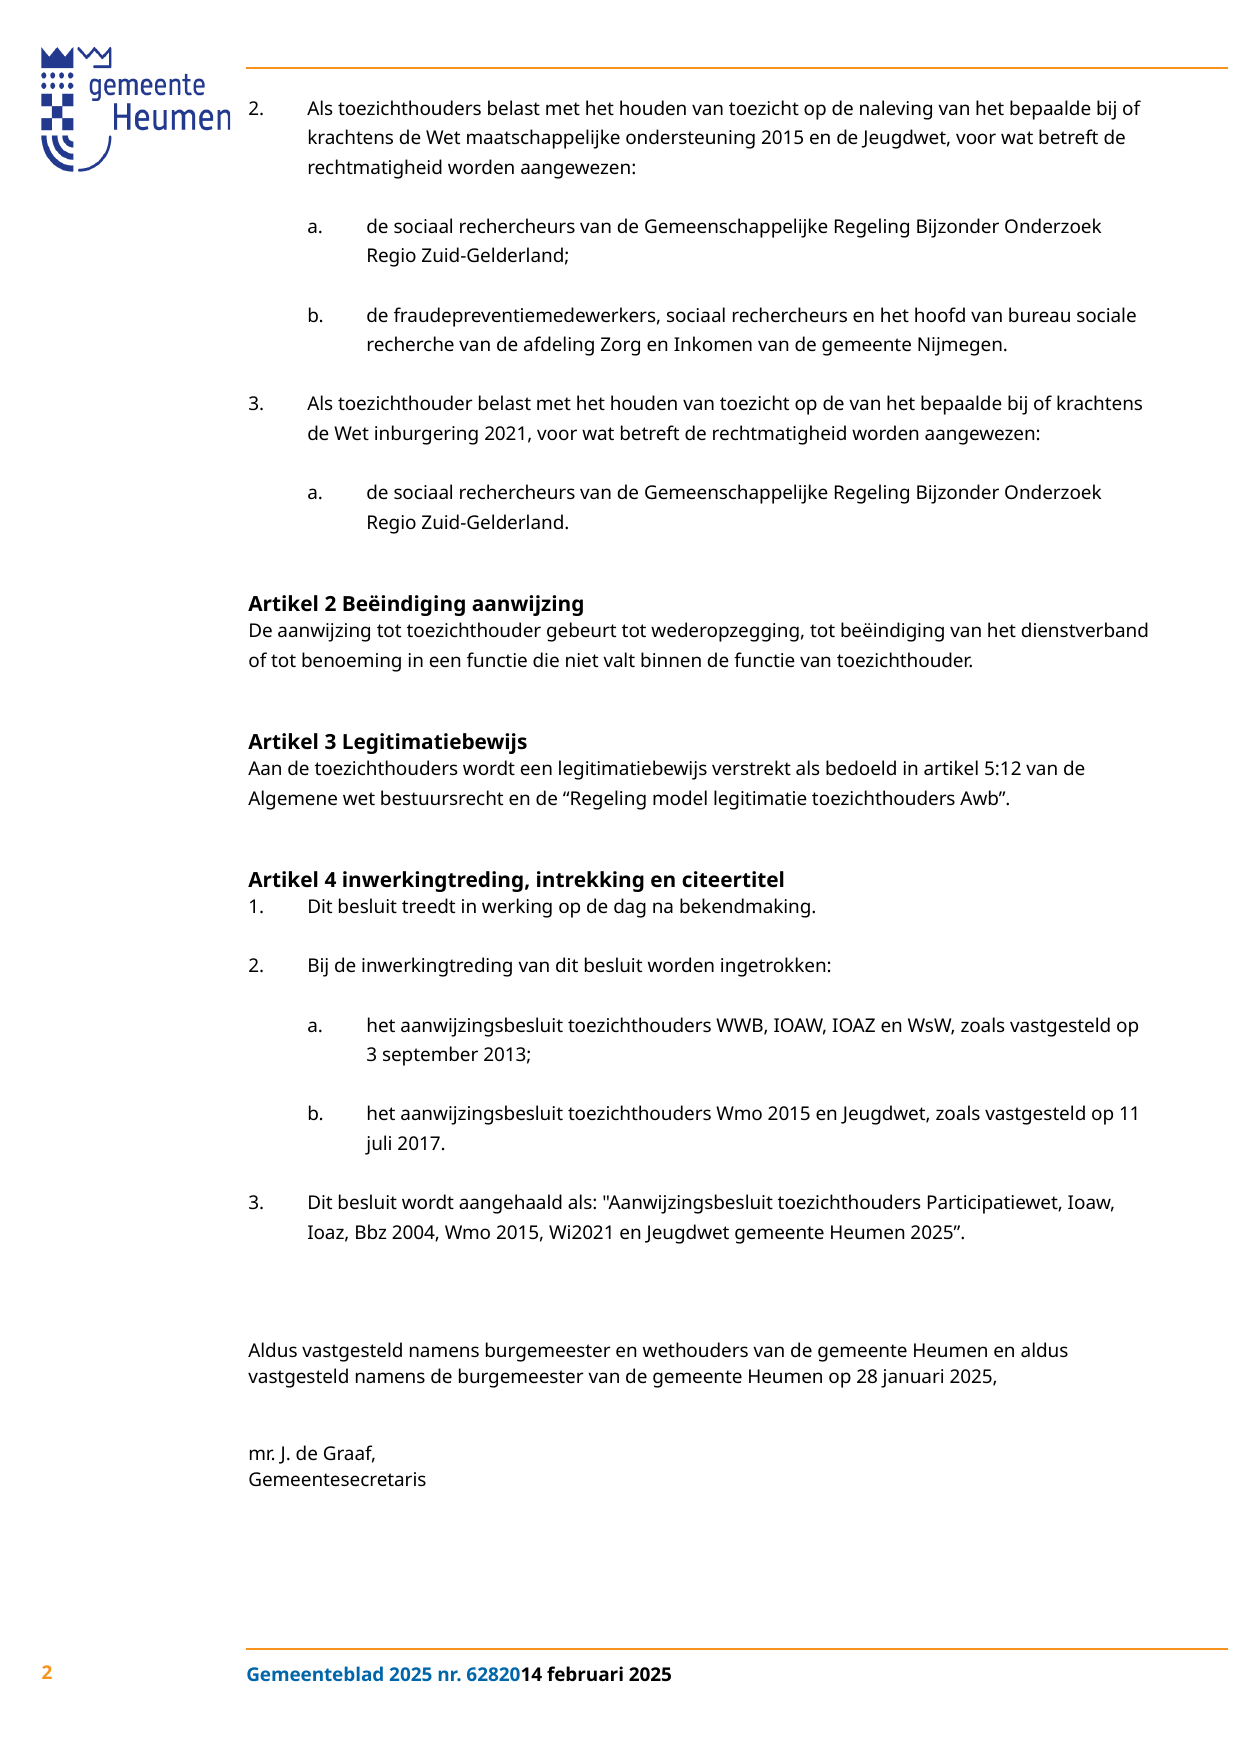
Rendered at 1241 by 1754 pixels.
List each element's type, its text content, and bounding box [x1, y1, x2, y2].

text Artikel 2 Beëindiging aanwijzing [248, 589, 1152, 617]
picture [41, 47, 231, 172]
text mr. J. de Graaf, [248, 1440, 1152, 1466]
list de sociaal rechercheurs van de Gemeenschappelijke Regeling Bijzonder Onderzoek Regio Zuid-Gelderland. [307, 479, 1152, 535]
list Als toezichthouder belast met het houden van toezicht op de van het bepaalde bij of krachtens de Wet inburgering 2021, voor wat betreft de rechtmatigheid worden aangewezen: [248, 391, 1152, 446]
list Bij de inwerkingtreding van dit besluit worden ingetrokken: [248, 953, 1152, 978]
text Artikel 4 inwerkingtreding, intrekking en citeertitel [248, 865, 1152, 893]
text Aldus vastgesteld namens burgemeester en wethouders van de gemeente Heumen en aldus vastgesteld namens de burgemeester van de gemeente Heumen op 28 januari 2025, [248, 1337, 1152, 1389]
text Gemeentesecretaris [248, 1466, 1152, 1492]
text Artikel 3 Legitimatiebewijs [248, 727, 1152, 755]
list Als toezichthouders belast met het houden van toezicht op de naleving van het bepaalde bij of krachtens de Wet maatschappelijke ondersteuning 2015 en de Jeugdwet, voor wat betreft de rechtmatigheid worden aangewezen: [248, 95, 1152, 180]
list de sociaal rechercheurs van de Gemeenschappelijke Regeling Bijzonder Onderzoek Regio Zuid-Gelderland; [307, 213, 1152, 268]
text Aan de toezichthouders wordt een legitimatiebewijs verstrekt als bedoeld in artikel 5:12 van de Algemene wet bestuursrecht en de “Regeling model legitimatie toezichthouders Awb”. [248, 755, 1152, 811]
list de fraudepreventiemedewerkers, sociaal rechercheurs en het hoofd van bureau sociale recherche van de afdeling Zorg en Inkomen van de gemeente Nijmegen. [307, 302, 1152, 357]
list Dit besluit treedt in werking op de dag na bekendmaking. [248, 893, 1152, 919]
list het aanwijzingsbesluit toezichthouders WWB, IOAW, IOAZ en WsW, zoals vastgesteld op 3 september 2013; [307, 1012, 1152, 1067]
list het aanwijzingsbesluit toezichthouders Wmo 2015 en Jeugdwet, zoals vastgesteld op 11 juli 2017. [307, 1101, 1152, 1156]
text De aanwijzing tot toezichthouder gebeurt tot wederopzegging, tot beëindiging van het dienstverband of tot benoeming in een functie die niet valt binnen de functie van toezichthouder. [248, 617, 1152, 673]
list Dit besluit wordt aangehaald als: "Aanwijzingsbesluit toezichthouders Participatiewet, Ioaw, Ioaz, Bbz 2004, Wmo 2015, Wi2021 en Jeugdwet gemeente Heumen 2025”. [248, 1189, 1152, 1244]
